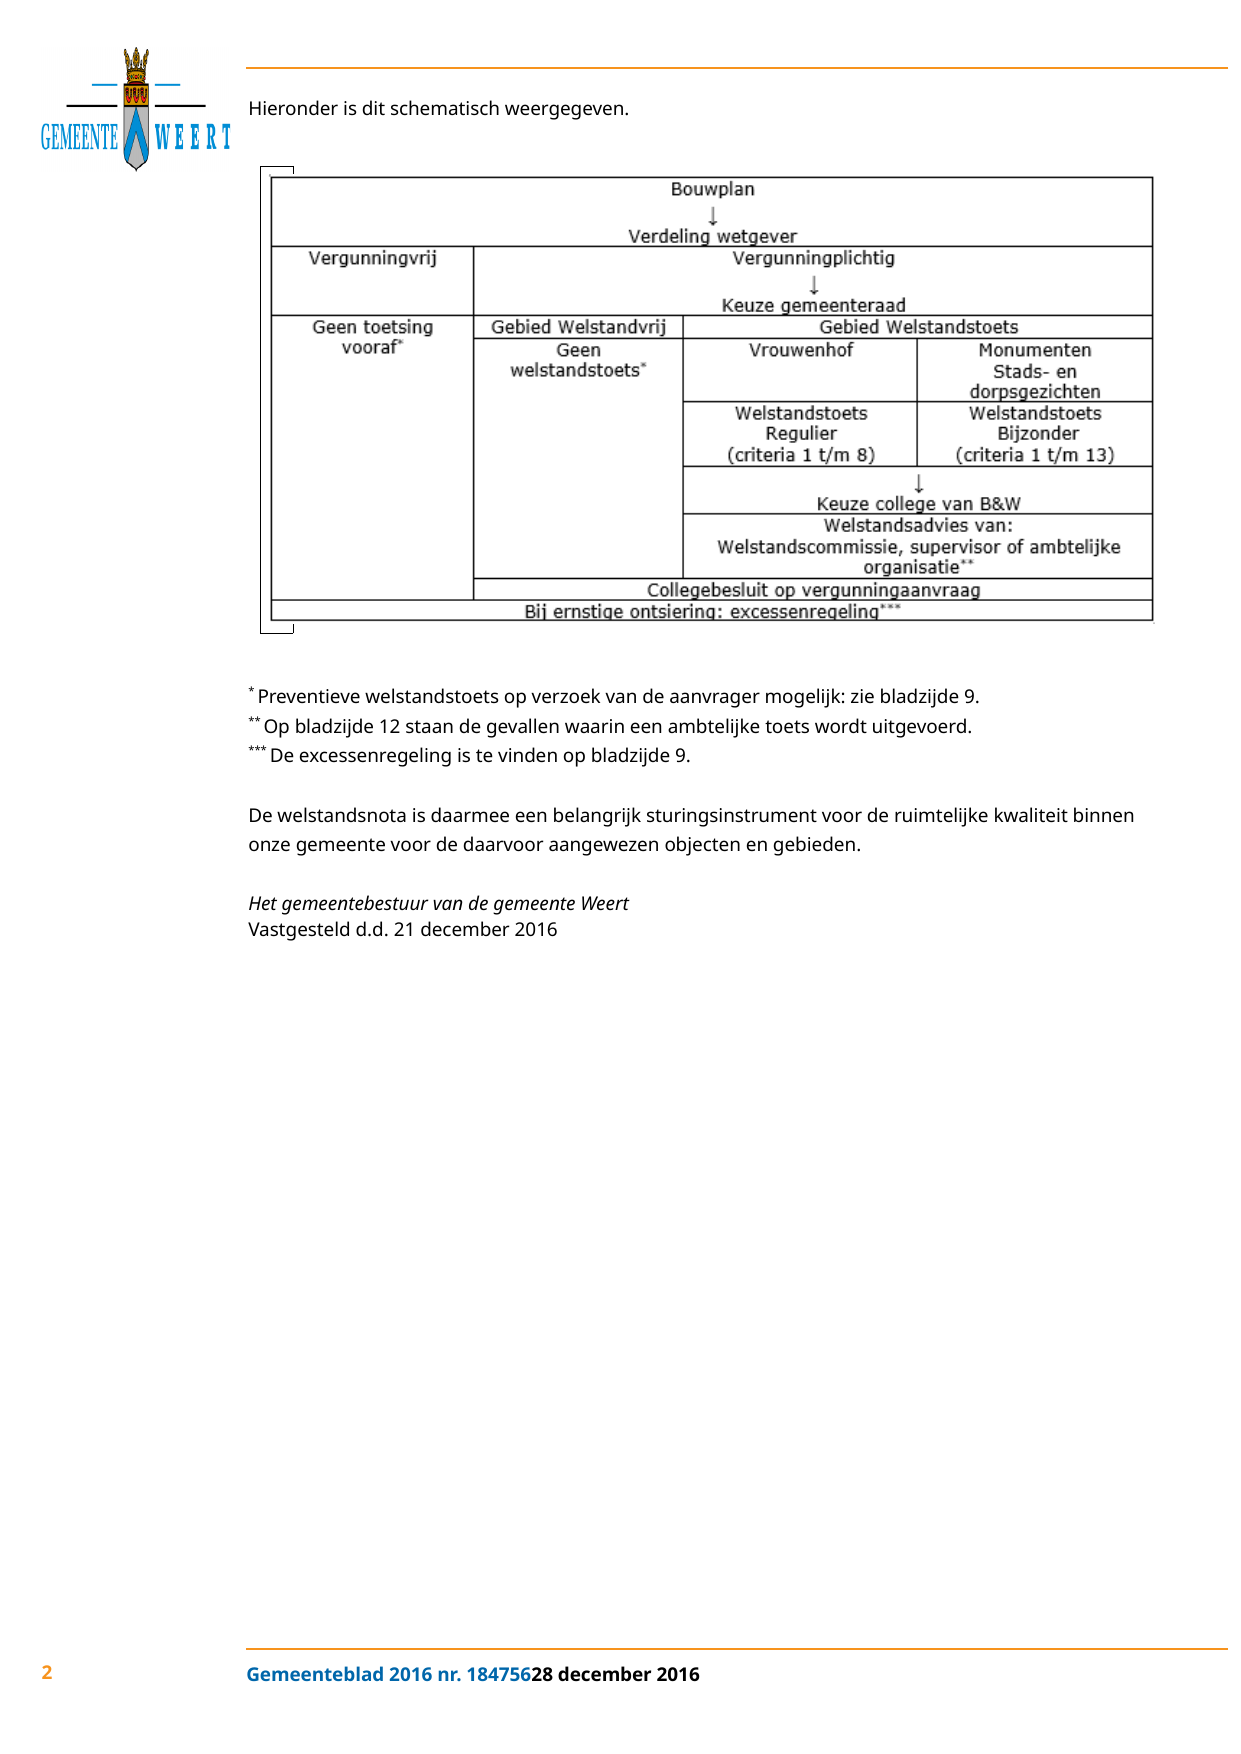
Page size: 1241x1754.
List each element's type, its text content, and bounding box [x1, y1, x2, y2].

text ** Op bladzijde 12 staan de gevallen waarin een ambtelijke toets wordt uitgevoerd. [248, 713, 1152, 739]
picture [268, 174, 1155, 624]
text * Preventieve welstandstoets op verzoek van de aanvrager mogelijk: zie bladzijde 9. [248, 683, 1152, 709]
text Vastgesteld d.d. 21 december 2016 [248, 916, 1152, 942]
picture [41, 47, 231, 172]
text *** De excessenregeling is te vinden op bladzijde 9. [248, 743, 1152, 768]
text De welstandsnota is daarmee een belangrijk sturingsinstrument voor de ruimtelijke kwaliteit binnen onze gemeente voor de daarvoor aangewezen objecten en gebieden. [248, 802, 1152, 857]
text Het gemeentebestuur van de gemeente Weert [248, 891, 1152, 916]
text Hieronder is dit schematisch weergegeven. [248, 95, 1152, 121]
